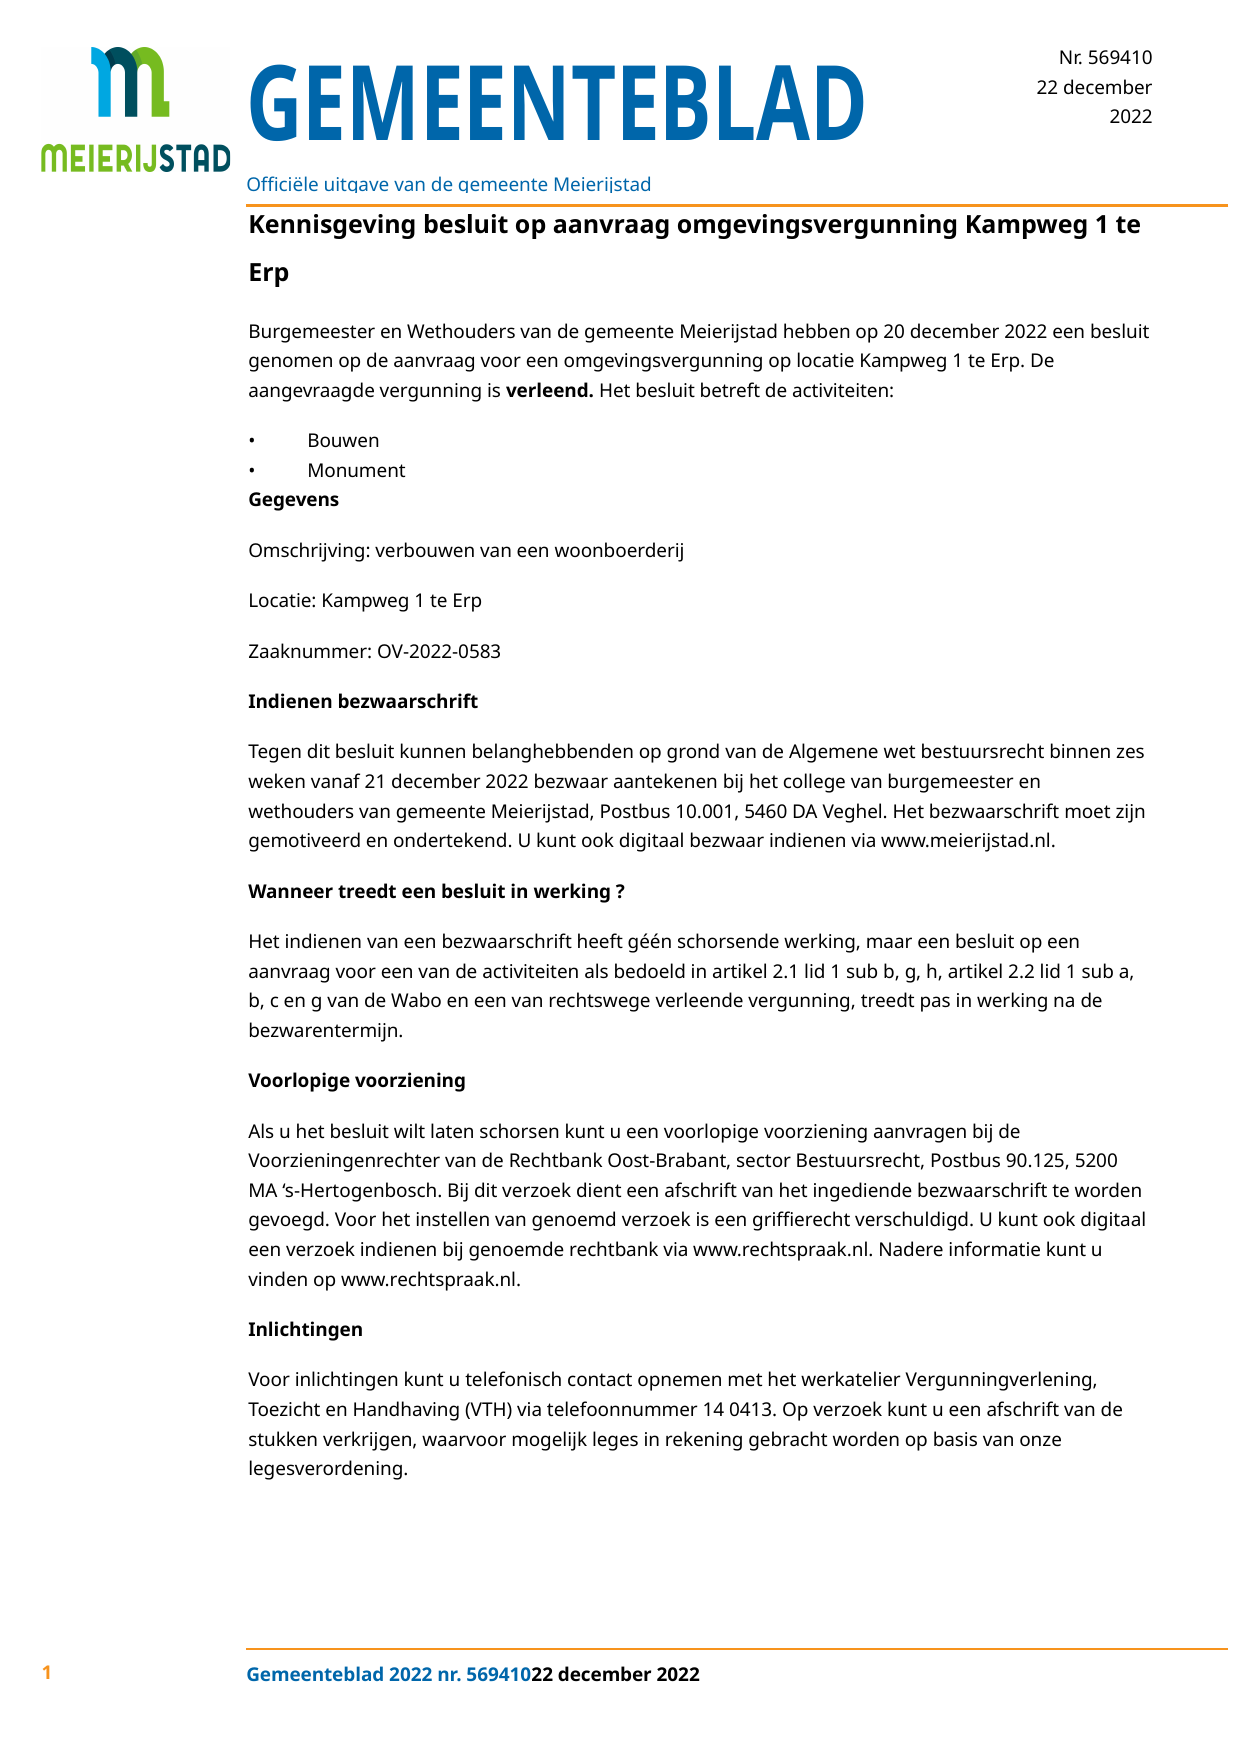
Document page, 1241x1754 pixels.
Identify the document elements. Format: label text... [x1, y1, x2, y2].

text Inlichtingen [248, 1316, 1152, 1342]
picture [41, 47, 231, 172]
list Monument [248, 457, 1152, 483]
text Kennisgeving besluit op aanvraag omgevingsvergunning Kampweg 1 te Erp [248, 207, 1152, 288]
text Gegevens [248, 487, 1152, 512]
text Wanneer treedt een besluit in werking ? [248, 878, 1152, 904]
text Voor inlichtingen kunt u telefonisch contact opnemen met het werkatelier Vergunningverlening, Toezicht en Handhaving (VTH) via telefoonnummer 14 0413. Op verzoek kunt u een afschrift van de stukken verkrijgen, waarvoor mogelijk leges in rekening gebracht worden op basis van onze legesverordening. [248, 1367, 1152, 1481]
text Zaaknummer: OV-2022-0583 [248, 638, 1152, 664]
text Als u het besluit wilt laten schorsen kunt u een voorlopige voorziening aanvragen bij de Voorzieningenrechter van de Rechtbank Oost-Brabant, sector Bestuursrecht, Postbus 90.125, 5200 MA ‘s-Hertogenbosch. Bij dit verzoek dient een afschrift van het ingediende bezwaarschrift te worden gevoegd. Voor het instellen van genoemd verzoek is een griffierecht verschuldigd. U kunt ook digitaal een verzoek indienen bij genoemde rechtbank via www.rechtspraak.nl. Nadere informatie kunt u vinden op www.rechtspraak.nl. [248, 1118, 1152, 1292]
text Locatie: Kampweg 1 te Erp [248, 587, 1152, 613]
text Burgemeester en Wethouders van de gemeente Meierijstad hebben op 20 december 2022 een besluit genomen op de aanvraag voor een omgevingsvergunning op locatie Kampweg 1 te Erp. De aangevraagde vergunning is verleend. Het besluit betreft de activiteiten: [248, 318, 1152, 403]
text Tegen dit besluit kunnen belanghebbenden op grond van de Algemene wet bestuursrecht binnen zes weken vanaf 21 december 2022 bezwaar aantekenen bij het college van burgemeester en wethouders van gemeente Meierijstad, Postbus 10.001, 5460 DA Veghel. Het bezwaarschrift moet zijn gemotiveerd en ondertekend. U kunt ook digitaal bezwaar indienen via www.meierijstad.nl. [248, 739, 1152, 853]
text Het indienen van een bezwaarschrift heeft géén schorsende werking, maar een besluit op een aanvraag voor een van de activiteiten als bedoeld in artikel 2.1 lid 1 sub b, g, h, artikel 2.2 lid 1 sub a, b, c en g van de Wabo en een van rechtswege verleende vergunning, treedt pas in werking na de bezwarentermijn. [248, 928, 1152, 1043]
text Voorlopige voorziening [248, 1067, 1152, 1093]
text Indienen bezwaarschrift [248, 688, 1152, 714]
list Bouwen [248, 427, 1152, 453]
text Omschrijving: verbouwen van een woonboerderij [248, 537, 1152, 563]
